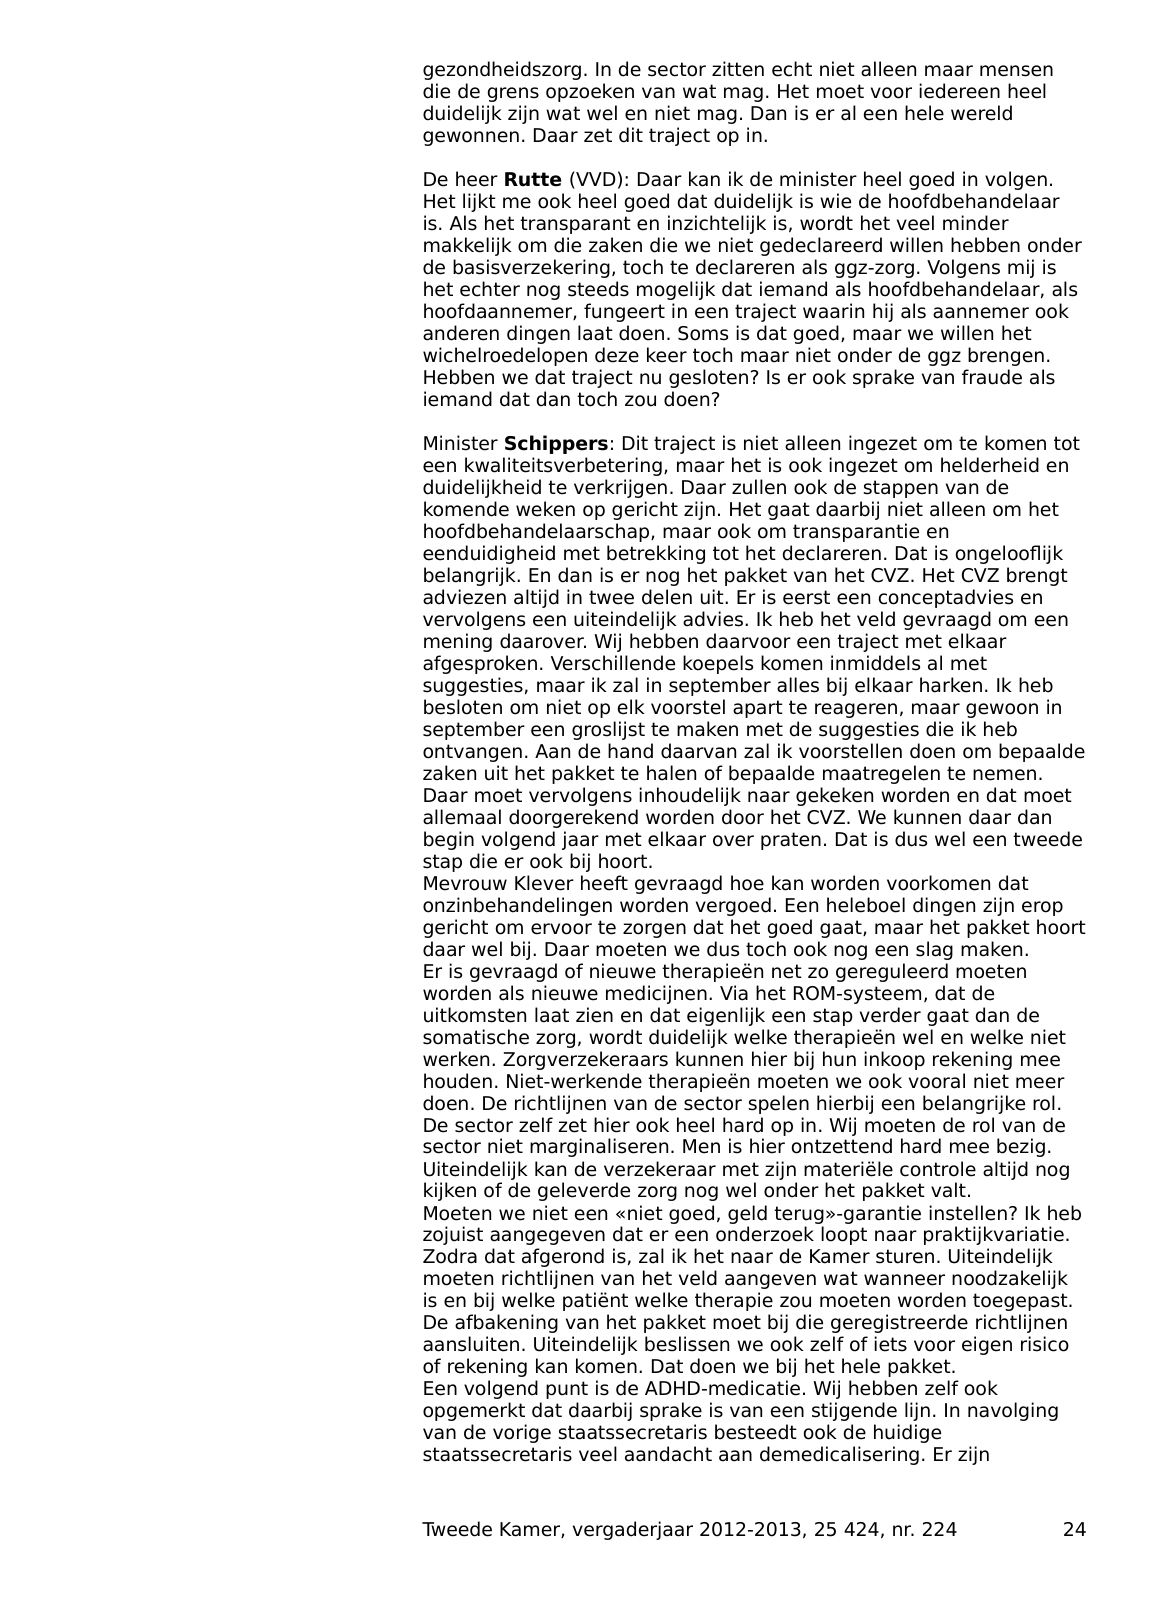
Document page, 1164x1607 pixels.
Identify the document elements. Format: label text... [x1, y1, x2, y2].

text gezondheidszorg. In de sector zitten echt niet alleen maar mensen die de grens opzoeken van wat mag. Het moet voor iedereen heel duidelijk zijn wat wel en niet mag. Dan is er al een hele wereld gewonnen. Daar zet dit traject op in. [422, 59, 1087, 147]
text De heer Rutte (VVD): Daar kan ik de minister heel goed in volgen. Het lijkt me ook heel goed dat duidelijk is wie de hoofdbehandelaar is. Als het transparant en inzichtelijk is, wordt het veel minder makkelijk om die zaken die we niet gedeclareerd willen hebben onder de basisverzekering, toch te declareren als ggz-zorg. Volgens mij is het echter nog steeds mogelijk dat iemand als hoofdbehandelaar, als hoofdaannemer, fungeert in een traject waarin hij als aannemer ook anderen dingen laat doen. Soms is dat goed, maar we willen het wichelroedelopen deze keer toch maar niet onder de ggz brengen. Hebben we dat traject nu gesloten? Is er ook sprake van fraude als iemand dat dan toch zou doen? [422, 169, 1087, 411]
text Mevrouw Klever heeft gevraagd hoe kan worden voorkomen dat onzinbehandelingen worden vergoed. Een heleboel dingen zijn erop gericht om ervoor te zorgen dat het goed gaat, maar het pakket hoort daar wel bij. Daar moeten we dus toch ook nog een slag maken. [422, 873, 1087, 961]
text Minister Schippers: Dit traject is niet alleen ingezet om te komen tot een kwaliteitsverbetering, maar het is ook ingezet om helderheid en duidelijkheid te verkrijgen. Daar zullen ook de stappen van de komende weken op gericht zijn. Het gaat daarbij niet alleen om het hoofdbehandelaarschap, maar ook om transparantie en eenduidigheid met betrekking tot het declareren. Dat is ongelooflijk belangrijk. En dan is er nog het pakket van het CVZ. Het CVZ brengt adviezen altijd in twee delen uit. Er is eerst een conceptadvies en vervolgens een uiteindelijk advies. Ik heb het veld gevraagd om een mening daarover. Wij hebben daarvoor een traject met elkaar afgesproken. Verschillende koepels komen inmiddels al met suggesties, maar ik zal in september alles bij elkaar harken. Ik heb besloten om niet op elk voorstel apart te reageren, maar gewoon in september een groslijst te maken met de suggesties die ik heb ontvangen. Aan de hand daarvan zal ik voorstellen doen om bepaalde zaken uit het pakket te halen of bepaalde maatregelen te nemen. Daar moet vervolgens inhoudelijk naar gekeken worden en dat moet allemaal doorgerekend worden door het CVZ. We kunnen daar dan begin volgend jaar met elkaar over praten. Dat is dus wel een tweede stap die er ook bij hoort. [422, 433, 1087, 873]
text Moeten we niet een «niet goed, geld terug»-garantie instellen? Ik heb zojuist aangegeven dat er een onderzoek loopt naar praktijkvariatie. Zodra dat afgerond is, zal ik het naar de Kamer sturen. Uiteindelijk moeten richtlijnen van het veld aangeven wat wanneer noodzakelijk is en bij welke patiënt welke therapie zou moeten worden toegepast. De afbakening van het pakket moet bij die geregistreerde richtlijnen aansluiten. Uiteindelijk beslissen we ook zelf of iets voor eigen risico of rekening kan komen. Dat doen we bij het hele pakket. [422, 1202, 1087, 1378]
text Er is gevraagd of nieuwe therapieën net zo gereguleerd moeten worden als nieuwe medicijnen. Via het ROM-systeem, dat de uitkomsten laat zien en dat eigenlijk een stap verder gaat dan de somatische zorg, wordt duidelijk welke therapieën wel en welke niet werken. Zorgverzekeraars kunnen hier bij hun inkoop rekening mee houden. Niet-werkende therapieën moeten we ook vooral niet meer doen. De richtlijnen van de sector spelen hierbij een belangrijke rol. De sector zelf zet hier ook heel hard op in. Wij moeten de rol van de sector niet marginaliseren. Men is hier ontzettend hard mee bezig. Uiteindelijk kan de verzekeraar met zijn materiële controle altijd nog kijken of de geleverde zorg nog wel onder het pakket valt. [422, 961, 1087, 1202]
text Een volgend punt is de ADHD-medicatie. Wij hebben zelf ook opgemerkt dat daarbij sprake is van een stijgende lijn. In navolging van de vorige staatssecretaris besteedt ook de huidige staatssecretaris veel aandacht aan demedicalisering. Er zijn [422, 1378, 1087, 1466]
